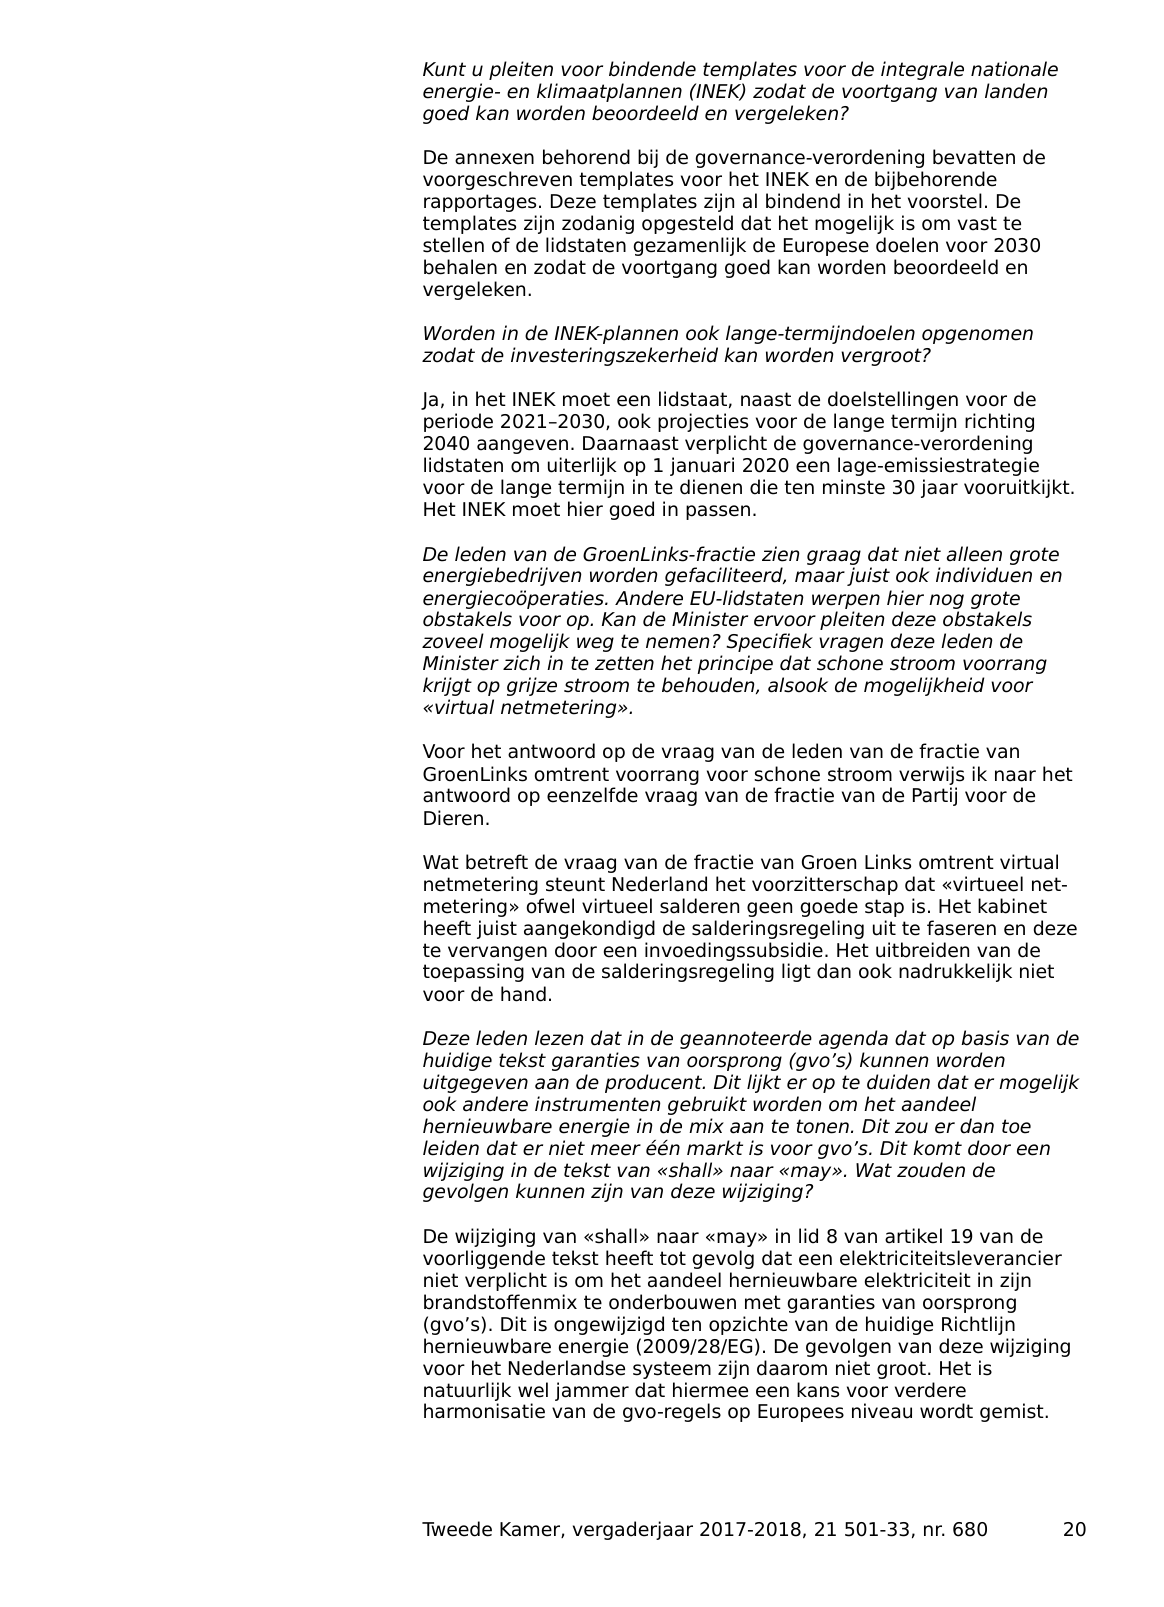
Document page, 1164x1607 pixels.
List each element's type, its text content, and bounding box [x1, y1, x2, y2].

text Voor het antwoord op de vraag van de leden van de fractie van GroenLinks omtrent voorrang voor schone stroom verwijs ik naar het antwoord op eenzelfde vraag van de fractie van de Partij voor de Dieren. [422, 741, 1087, 829]
text De annexen behorend bij de governance-verordening bevatten de voorgeschreven templates voor het INEK en de bijbehorende rapportages. Deze templates zijn al bindend in het voorstel. De templates zijn zodanig opgesteld dat het mogelijk is om vast te stellen of de lidstaten gezamenlijk de Europese doelen voor 2030 behalen en zodat de voortgang goed kan worden beoordeeld en vergeleken. [422, 147, 1087, 301]
text Deze leden lezen dat in de geannoteerde agenda dat op basis van de huidige tekst garanties van oorsprong (gvo’s) kunnen worden uitgegeven aan de producent. Dit lijkt er op te duiden dat er mogelijk ook andere instrumenten gebruikt worden om het aandeel hernieuwbare energie in de mix aan te tonen. Dit zou er dan toe leiden dat er niet meer één markt is voor gvo’s. Dit komt door een wijziging in de tekst van «shall» naar «may». Wat zouden de gevolgen kunnen zijn van deze wijziging? [422, 1028, 1087, 1203]
text Worden in de INEK-plannen ook lange-termijndoelen opgenomen zodat de investeringszekerheid kan worden vergroot? [422, 323, 1087, 367]
text De wijziging van «shall» naar «may» in lid 8 van artikel 19 van de voorliggende tekst heeft tot gevolg dat een elektriciteitsleverancier niet verplicht is om het aandeel hernieuwbare elektriciteit in zijn brandstoffenmix te onderbouwen met garanties van oorsprong (gvo’s). Dit is ongewijzigd ten opzichte van de huidige Richtlijn hernieuwbare energie (2009/28/EG). De gevolgen van deze wijziging voor het Nederlandse systeem zijn daarom niet groot. Het is natuurlijk wel jammer dat hiermee een kans voor verdere harmonisatie van de gvo-regels op Europees niveau wordt gemist. [422, 1226, 1087, 1423]
text Kunt u pleiten voor bindende templates voor de integrale nationale energie- en klimaatplannen (INEK) zodat de voortgang van landen goed kan worden beoordeeld en vergeleken? [422, 59, 1087, 125]
text De leden van de GroenLinks-fractie zien graag dat niet alleen grote energiebedrijven worden gefaciliteerd, maar juist ook individuen en energiecoöperaties. Andere EU-lidstaten werpen hier nog grote obstakels voor op. Kan de Minister ervoor pleiten deze obstakels zoveel mogelijk weg te nemen? Specifiek vragen deze leden de Minister zich in te zetten het principe dat schone stroom voorrang krijgt op grijze stroom te behouden, alsook de mogelijkheid voor «virtual netmetering». [422, 543, 1087, 719]
text Wat betreft de vraag van de fractie van Groen Links omtrent virtual netmetering steunt Nederland het voorzitterschap dat «virtueel net-metering» ofwel virtueel salderen geen goede stap is. Het kabinet heeft juist aangekondigd de salderingsregeling uit te faseren en deze te vervangen door een invoedingssubsidie. Het uitbreiden van de toepassing van de salderingsregeling ligt dan ook nadrukkelijk niet voor de hand. [422, 852, 1087, 1005]
text Ja, in het INEK moet een lidstaat, naast de doelstellingen voor de periode 2021–2030, ook projecties voor de lange termijn richting 2040 aangeven. Daarnaast verplicht de governance-verordening lidstaten om uiterlijk op 1 januari 2020 een lage-emissiestrategie voor de lange termijn in te dienen die ten minste 30 jaar vooruitkijkt. Het INEK moet hier goed in passen. [422, 389, 1087, 521]
